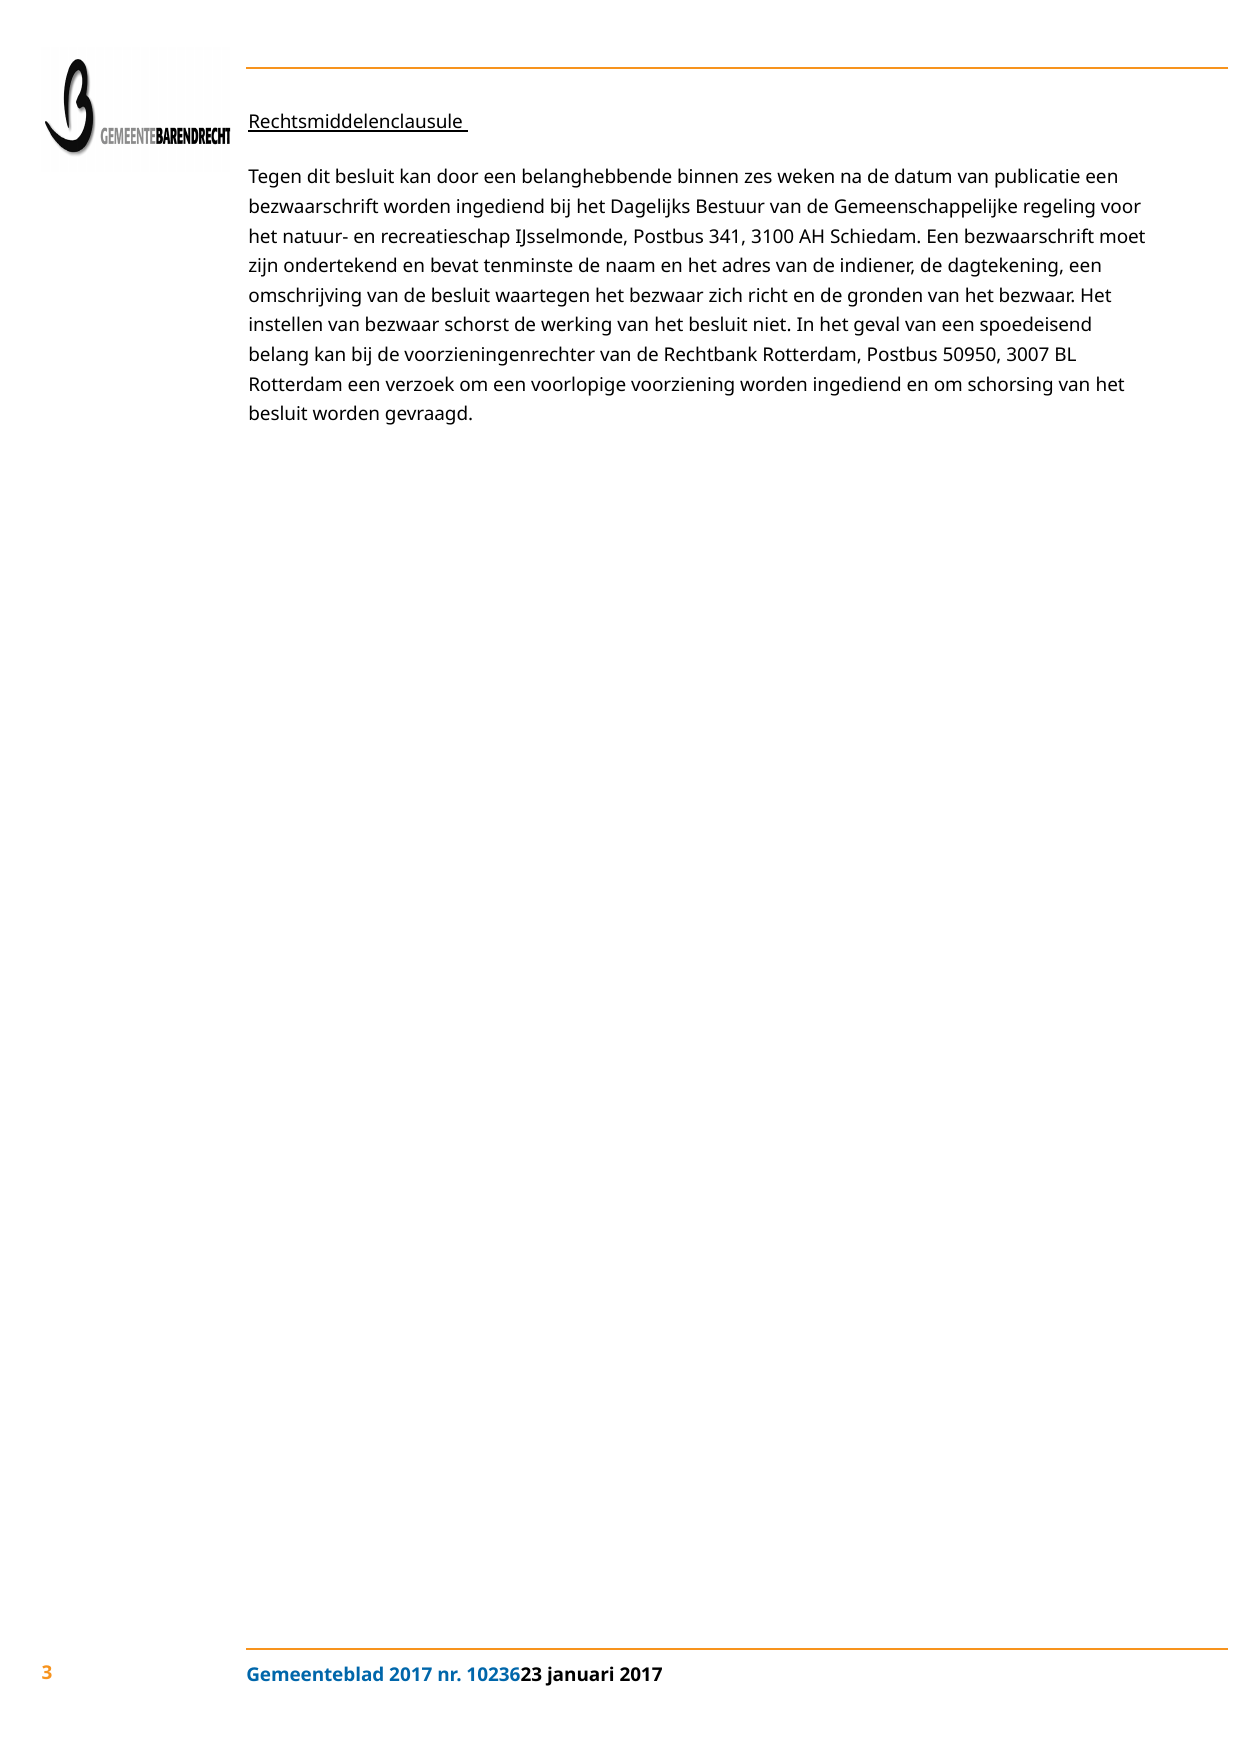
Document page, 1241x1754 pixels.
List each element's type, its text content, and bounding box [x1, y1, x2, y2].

text Tegen dit besluit kan door een belanghebbende binnen zes weken na de datum van publicatie een bezwaarschrift worden ingediend bij het Dagelijks Bestuur van de Gemeenschappelijke regeling voor het natuur- en recreatieschap IJsselmonde, Postbus 341, 3100 AH Schiedam. Een bezwaarschrift moet zijn ondertekend en bevat tenminste de naam en het adres van de indiener, de dagtekening, een omschrijving van de besluit waartegen het bezwaar zich richt en de gronden van het bezwaar. Het instellen van bezwaar schorst de werking van het besluit niet. In het geval van een spoedeisend belang kan bij de voorzieningenrechter van de Rechtbank Rotterdam, Postbus 50950, 3007 BL Rotterdam een verzoek om een voorlopige voorziening worden ingediend en om schorsing van het besluit worden gevraagd. [248, 164, 1152, 426]
text Rechtsmiddelenclausule [248, 108, 1152, 134]
picture [41, 47, 231, 172]
